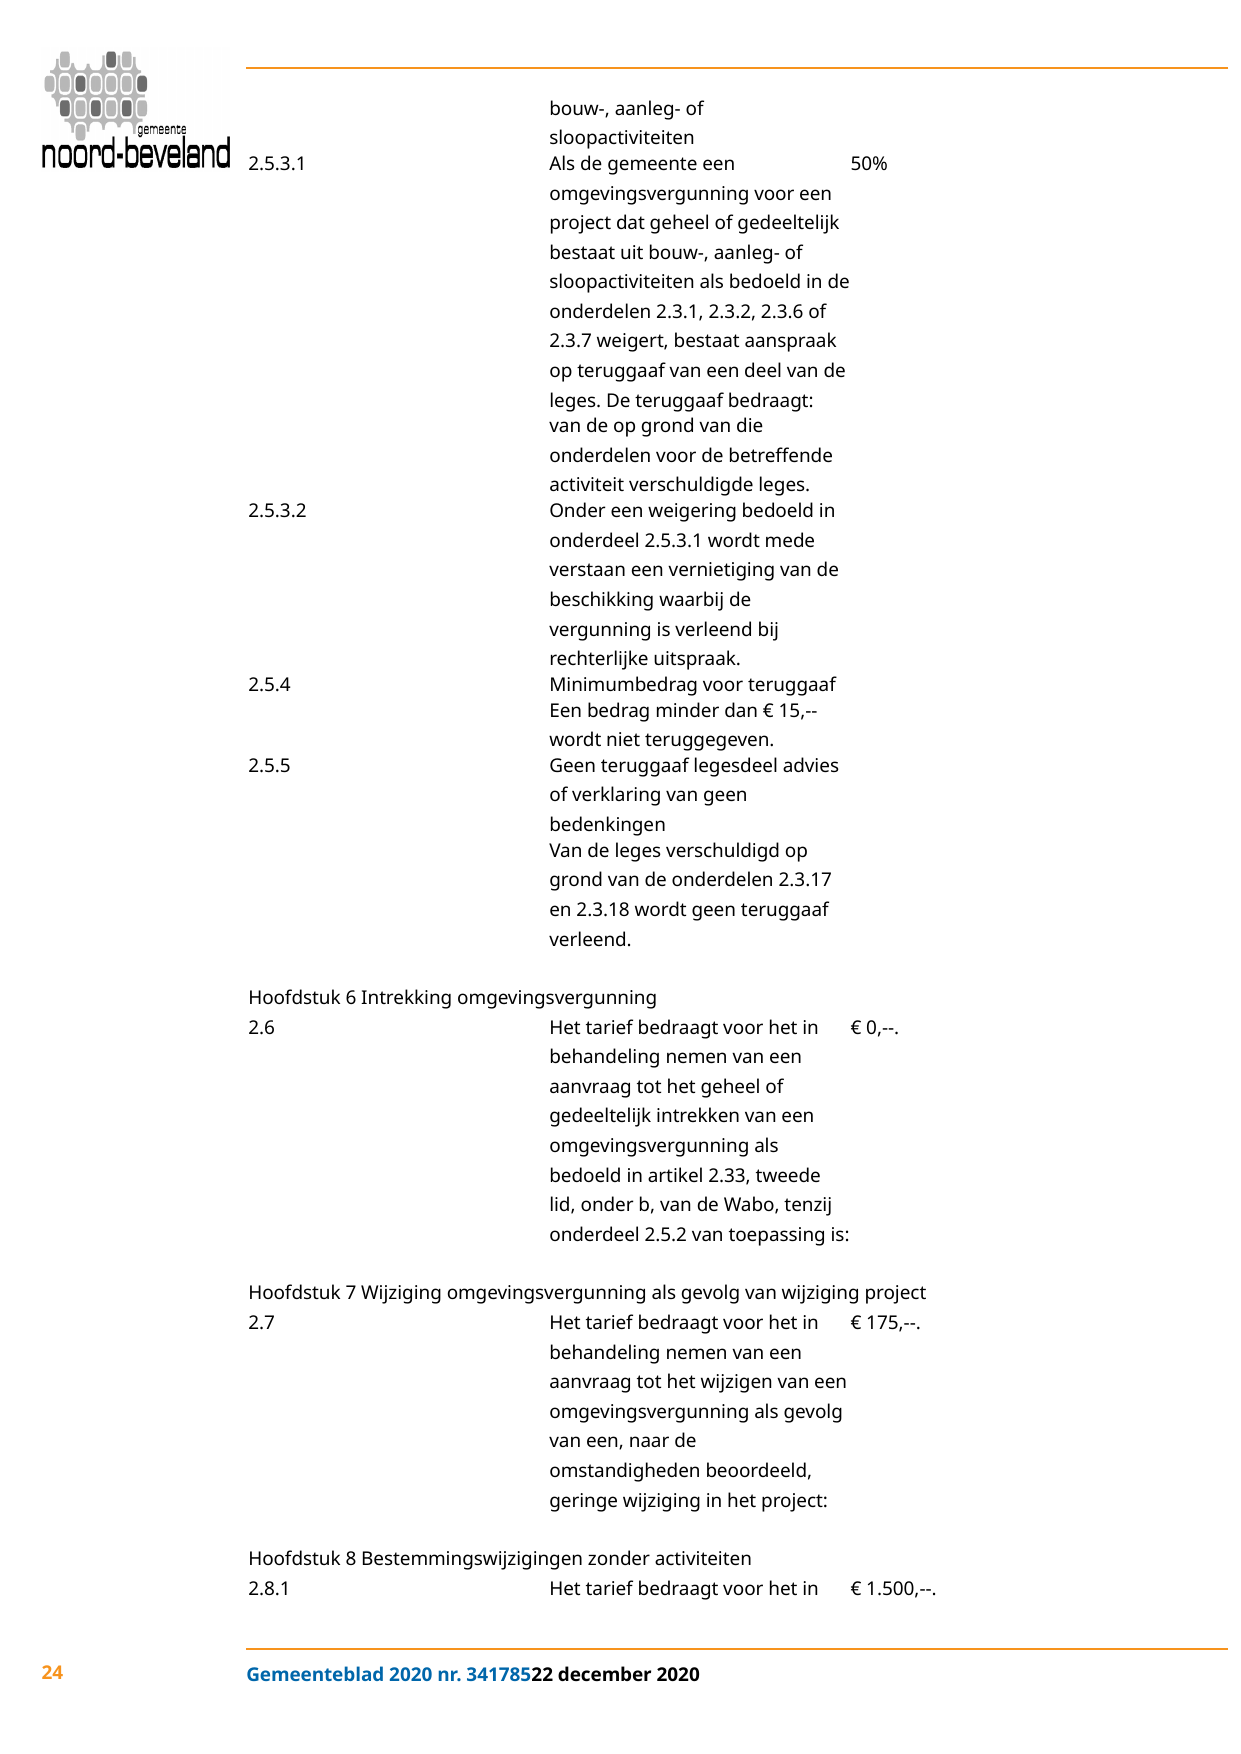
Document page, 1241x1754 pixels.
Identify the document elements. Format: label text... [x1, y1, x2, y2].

table_cell [850, 671, 1152, 697]
text Hoofdstuk 8 Bestemmingswijzigingen zonder activiteiten [248, 1545, 1152, 1571]
table_header 2.8.1 [248, 1575, 549, 1601]
table_header € 175,--. [850, 1309, 1152, 1512]
table_cell Als de gemeente een omgevingsvergunning voor een project dat geheel of gedeeltelijk bestaat uit bouw-, aanleg- of sloopactiviteiten als bedoeld in de onderdelen 2.3.1, 2.3.2, 2.3.6 of 2.3.7 weigert, bestaat aanspraak op teruggaaf van een deel van de leges. De teruggaaf bedraagt: [549, 150, 850, 412]
table_cell Van de leges verschuldigd op grond van de onderdelen 2.3.17 en 2.3.18 wordt geen teruggaaf verleend. [549, 837, 850, 951]
table_cell [248, 697, 549, 752]
table_header Het tarief bedraagt voor het in [549, 1575, 850, 1601]
table_cell Onder een weigering bedoeld in onderdeel 2.5.3.1 wordt mede verstaan een vernietiging van de beschikking waarbij de vergunning is verleend bij rechterlijke uitspraak. [549, 498, 850, 671]
table_header € 0,--. [850, 1014, 1152, 1247]
table_header € 1.500,--. [850, 1575, 1152, 1601]
table_cell 50% [850, 150, 1152, 412]
table_cell 2.5.4 [248, 671, 549, 697]
text Hoofdstuk 7 Wijziging omgevingsvergunning als gevolg van wijziging project [248, 1279, 1152, 1305]
table_cell [850, 95, 1152, 150]
table_cell [850, 697, 1152, 752]
table_cell [248, 95, 549, 150]
picture [41, 47, 231, 172]
table_header Het tarief bedraagt voor het in behandeling nemen van een aanvraag tot het wijzigen van een omgevingsvergunning als gevolg van een, naar de omstandigheden beoordeeld, geringe wijziging in het project: [549, 1309, 850, 1512]
table_cell van de op grond van die onderdelen voor de betreffende activiteit verschuldigde leges. [549, 413, 850, 497]
table_cell 2.5.3.2 [248, 498, 549, 671]
table_cell Een bedrag minder dan € 15,-- wordt niet teruggegeven. [549, 697, 850, 752]
table_header 2.6 [248, 1014, 549, 1247]
table_cell 2.5.3.1 [248, 150, 549, 497]
table_header 2.7 [248, 1309, 549, 1512]
table_cell [850, 498, 1152, 671]
table_header Het tarief bedraagt voor het in behandeling nemen van een aanvraag tot het geheel of gedeeltelijk intrekken van een omgevingsvergunning als bedoeld in artikel 2.33, tweede lid, onder b, van de Wabo, tenzij onderdeel 2.5.2 van toepassing is: [549, 1014, 850, 1247]
table_cell Minimumbedrag voor teruggaaf [549, 671, 850, 697]
table_cell bouw-, aanleg- of sloopactiviteiten [549, 95, 850, 150]
table_cell [850, 752, 1152, 837]
text Hoofdstuk 6 Intrekking omgevingsvergunning [248, 984, 1152, 1010]
table_cell [850, 837, 1152, 951]
table_cell Geen teruggaaf legesdeel advies of verklaring van geen bedenkingen [549, 752, 850, 837]
table_cell [248, 837, 549, 951]
table_cell [850, 413, 1152, 497]
table_cell 2.5.5 [248, 752, 549, 837]
